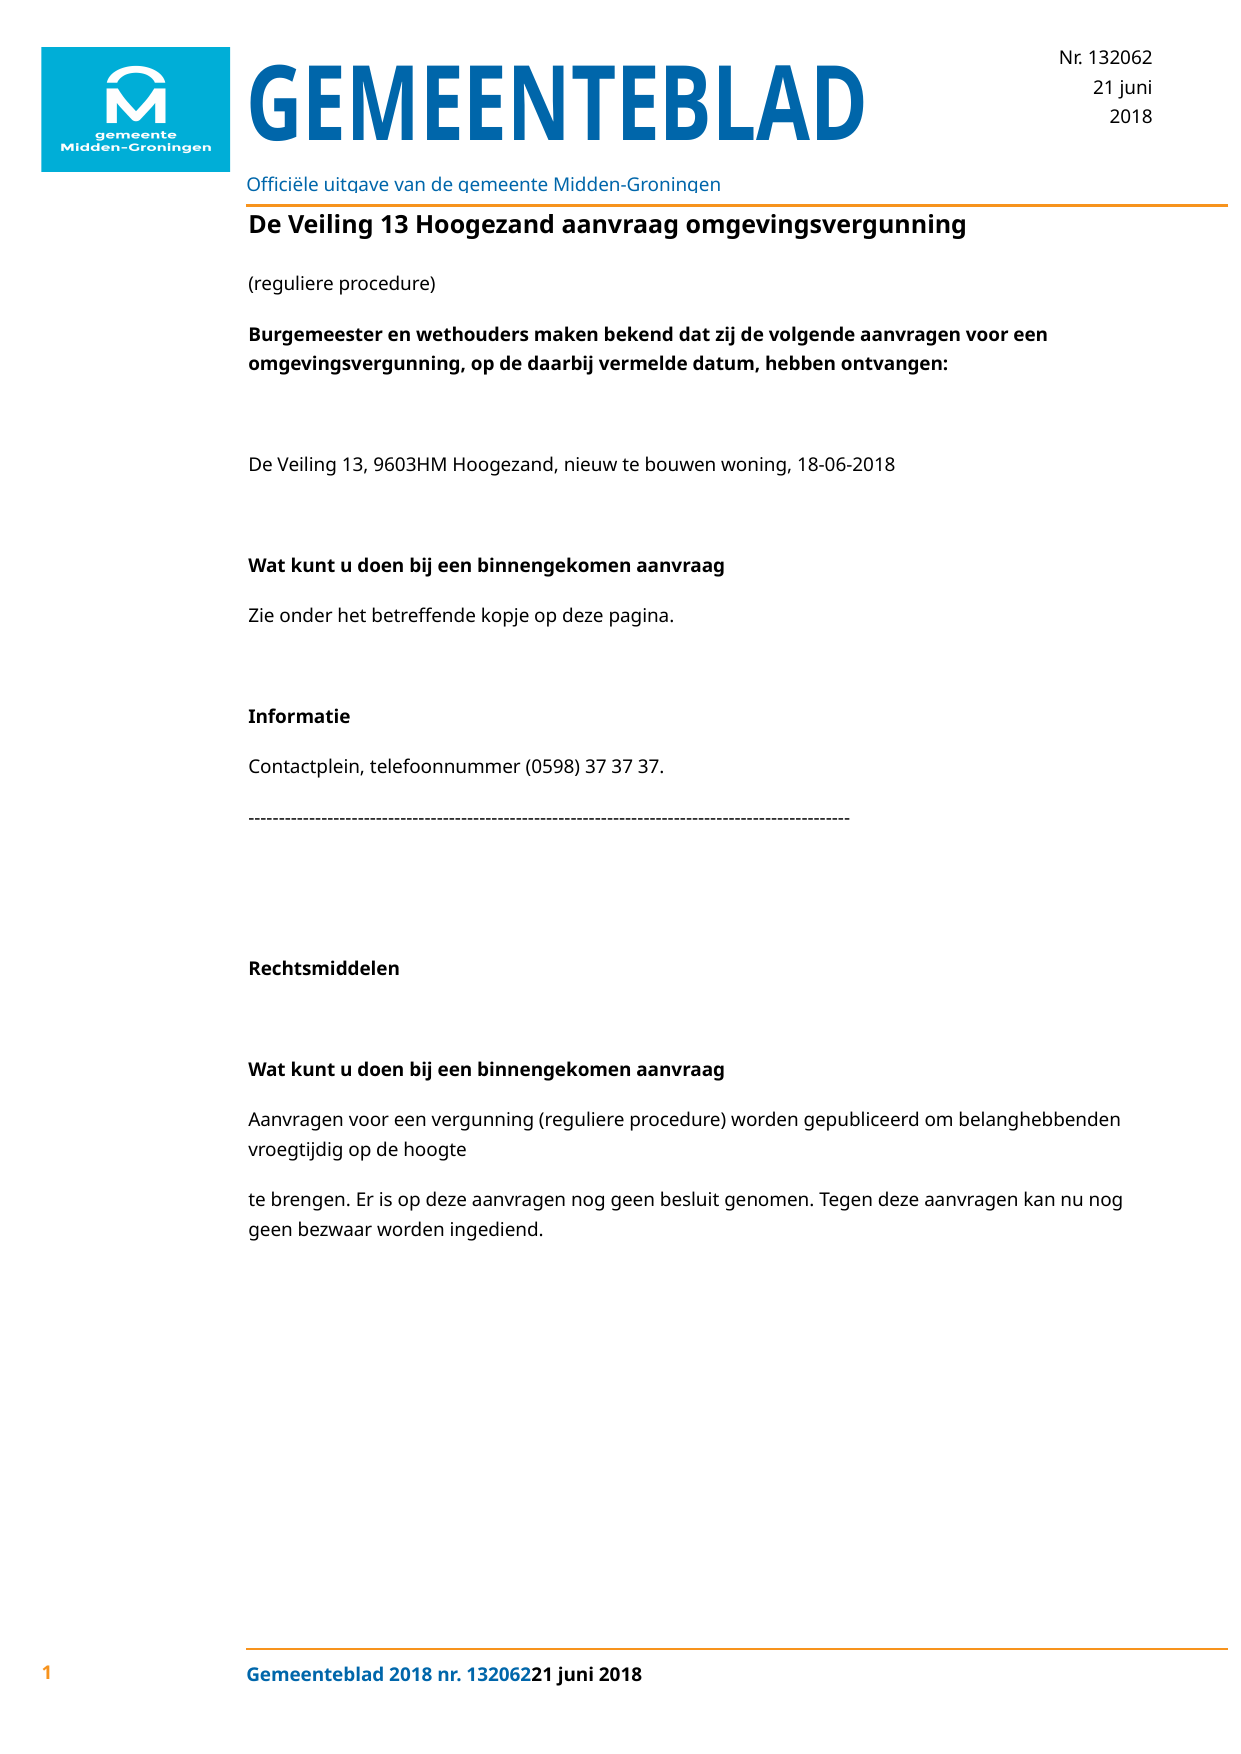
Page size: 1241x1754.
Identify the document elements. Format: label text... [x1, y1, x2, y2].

text Rechtsmiddelen [248, 955, 1152, 981]
picture [108, 66, 164, 82]
text Wat kunt u doen bij een binnengekomen aanvraag [248, 1056, 1152, 1082]
text Burgemeester en wethouders maken bekend dat zij de volgende aanvragen voor een omgevingsvergunning, op de daarbij vermelde datum, hebben ontvangen: [248, 321, 1152, 376]
picture [184, 146, 190, 153]
text De Veiling 13, 9603HM Hoogezand, nieuw te bouwen woning, 18-06-2018 [248, 451, 1152, 477]
text Informatie [248, 703, 1152, 729]
text --------------------------------------------------------------------------------------------------- [248, 804, 1152, 830]
text Wat kunt u doen bij een binnengekomen aanvraag [248, 552, 1152, 578]
text (reguliere procedure) [248, 270, 1152, 296]
text Aanvragen voor een vergunning (reguliere procedure) worden gepubliceerd om belanghebbenden vroegtijdig op de hoogte [248, 1107, 1152, 1162]
text Zie onder het betreffende kopje op deze pagina. [248, 602, 1152, 628]
text De Veiling 13 Hoogezand aanvraag omgevingsvergunning [248, 207, 1152, 241]
text te brengen. Er is op deze aanvragen nog geen besluit genomen. Tegen deze aanvragen kan nu nog geen bezwaar worden ingediend. [248, 1187, 1152, 1242]
picture [107, 89, 165, 122]
text Contactplein, telefoonnummer (0598) 37 37 37. [248, 754, 1152, 779]
